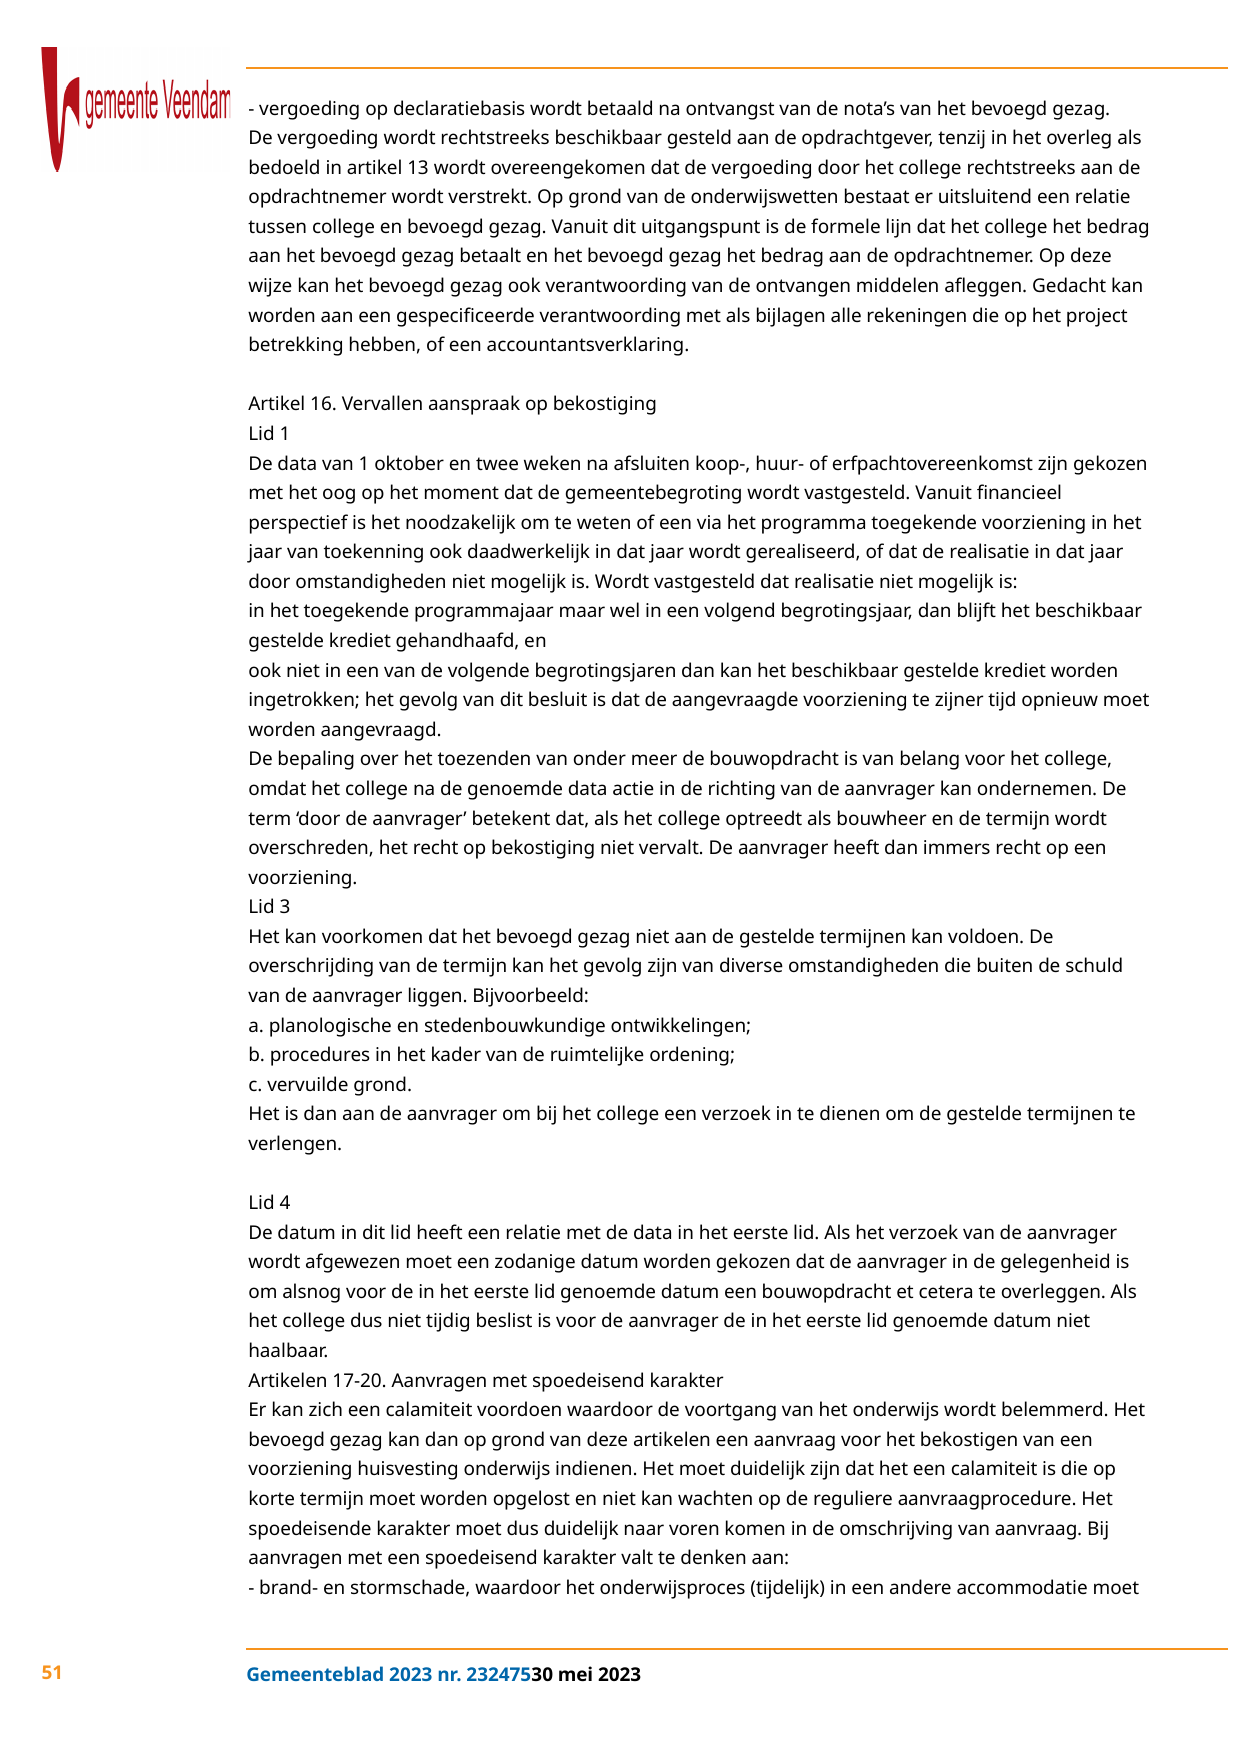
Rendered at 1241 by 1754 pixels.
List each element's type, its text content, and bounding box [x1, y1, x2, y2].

text De bepaling over het toezenden van onder meer de bouwopdracht is van belang voor het college, omdat het college na de genoemde data actie in de richting van de aanvrager kan ondernemen. De term ‘door de aanvrager’ betekent dat, als het college optreedt als bouwheer en de termijn wordt overschreden, het recht op bekostiging niet vervalt. De aanvrager heeft dan immers recht op een voorziening. [248, 746, 1152, 890]
text Lid 1 [248, 420, 1152, 446]
text Het kan voorkomen dat het bevoegd gezag niet aan de gestelde termijnen kan voldoen. De overschrijding van de termijn kan het gevolg zijn van diverse omstandigheden die buiten de schuld van de aanvrager liggen. Bijvoorbeeld: [248, 923, 1152, 1008]
text De datum in dit lid heeft een relatie met de data in het eerste lid. Als het verzoek van de aanvrager wordt afgewezen moet een zodanige datum worden gekozen dat de aanvrager in de gelegenheid is om alsnog voor de in het eerste lid genoemde datum een bouwopdracht et cetera te overleggen. Als het college dus niet tijdig beslist is voor de aanvrager de in het eerste lid genoemde datum niet haalbaar. [248, 1219, 1152, 1363]
text Artikel 16. Vervallen aanspraak op bekostiging [248, 391, 1152, 416]
text De data van 1 oktober en twee weken na afsluiten koop-, huur- of erfpachtovereenkomst zijn gekozen met het oog op het moment dat de gemeentebegroting wordt vastgesteld. Vanuit financieel perspectief is het noodzakelijk om te weten of een via het programma toegekende voorziening in het jaar van toekenning ook daadwerkelijk in dat jaar wordt gerealiseerd, of dat de realisatie in dat jaar door omstandigheden niet mogelijk is. Wordt vastgesteld dat realisatie niet mogelijk is: [248, 450, 1152, 594]
text Lid 4 [248, 1189, 1152, 1215]
text De vergoeding wordt rechtstreeks beschikbaar gesteld aan de opdrachtgever, tenzij in het overleg als bedoeld in artikel 13 wordt overeengekomen dat de vergoeding door het college rechtstreeks aan de opdrachtnemer wordt verstrekt. Op grond van de onderwijswetten bestaat er uitsluitend een relatie tussen college en bevoegd gezag. Vanuit dit uitgangspunt is de formele lijn dat het college het bedrag aan het bevoegd gezag betaalt en het bevoegd gezag het bedrag aan de opdrachtnemer. Op deze wijze kan het bevoegd gezag ook verantwoording van de ontvangen middelen afleggen. Gedacht kan worden aan een gespecificeerde verantwoording met als bijlagen alle rekeningen die op het project betrekking hebben, of een accountantsverklaring. [248, 124, 1152, 357]
text Het is dan aan de aanvrager om bij het college een verzoek in te dienen om de gestelde termijnen te verlengen. [248, 1101, 1152, 1156]
text - vergoeding op declaratiebasis wordt betaald na ontvangst van de nota’s van het bevoegd gezag. [248, 95, 1152, 121]
text - brand- en stormschade, waardoor het onderwijsproces (tijdelijk) in een andere accommodatie moet [248, 1574, 1152, 1600]
text b. procedures in het kader van de ruimtelijke ordening; [248, 1041, 1152, 1067]
text Er kan zich een calamiteit voordoen waardoor de voortgang van het onderwijs wordt belemmerd. Het bevoegd gezag kan dan op grond van deze artikelen een aanvraag voor het bekostigen van een voorziening huisvesting onderwijs indienen. Het moet duidelijk zijn dat het een calamiteit is die op korte termijn moet worden opgelost en niet kan wachten op de reguliere aanvraagprocedure. Het spoedeisende karakter moet dus duidelijk naar voren komen in de omschrijving van aanvraag. Bij aanvragen met een spoedeisend karakter valt te denken aan: [248, 1396, 1152, 1570]
text Artikelen 17-20. Aanvragen met spoedeisend karakter [248, 1367, 1152, 1393]
picture [41, 47, 231, 172]
text c. vervuilde grond. [248, 1071, 1152, 1097]
text in het toegekende programmajaar maar wel in een volgend begrotingsjaar, dan blijft het beschikbaar gestelde krediet gehandhaafd, en [248, 598, 1152, 653]
text ook niet in een van de volgende begrotingsjaren dan kan het beschikbaar gestelde krediet worden ingetrokken; het gevolg van dit besluit is dat de aangevraagde voorziening te zijner tijd opnieuw moet worden aangevraagd. [248, 657, 1152, 742]
text a. planologische en stedenbouwkundige ontwikkelingen; [248, 1012, 1152, 1038]
text Lid 3 [248, 893, 1152, 919]
